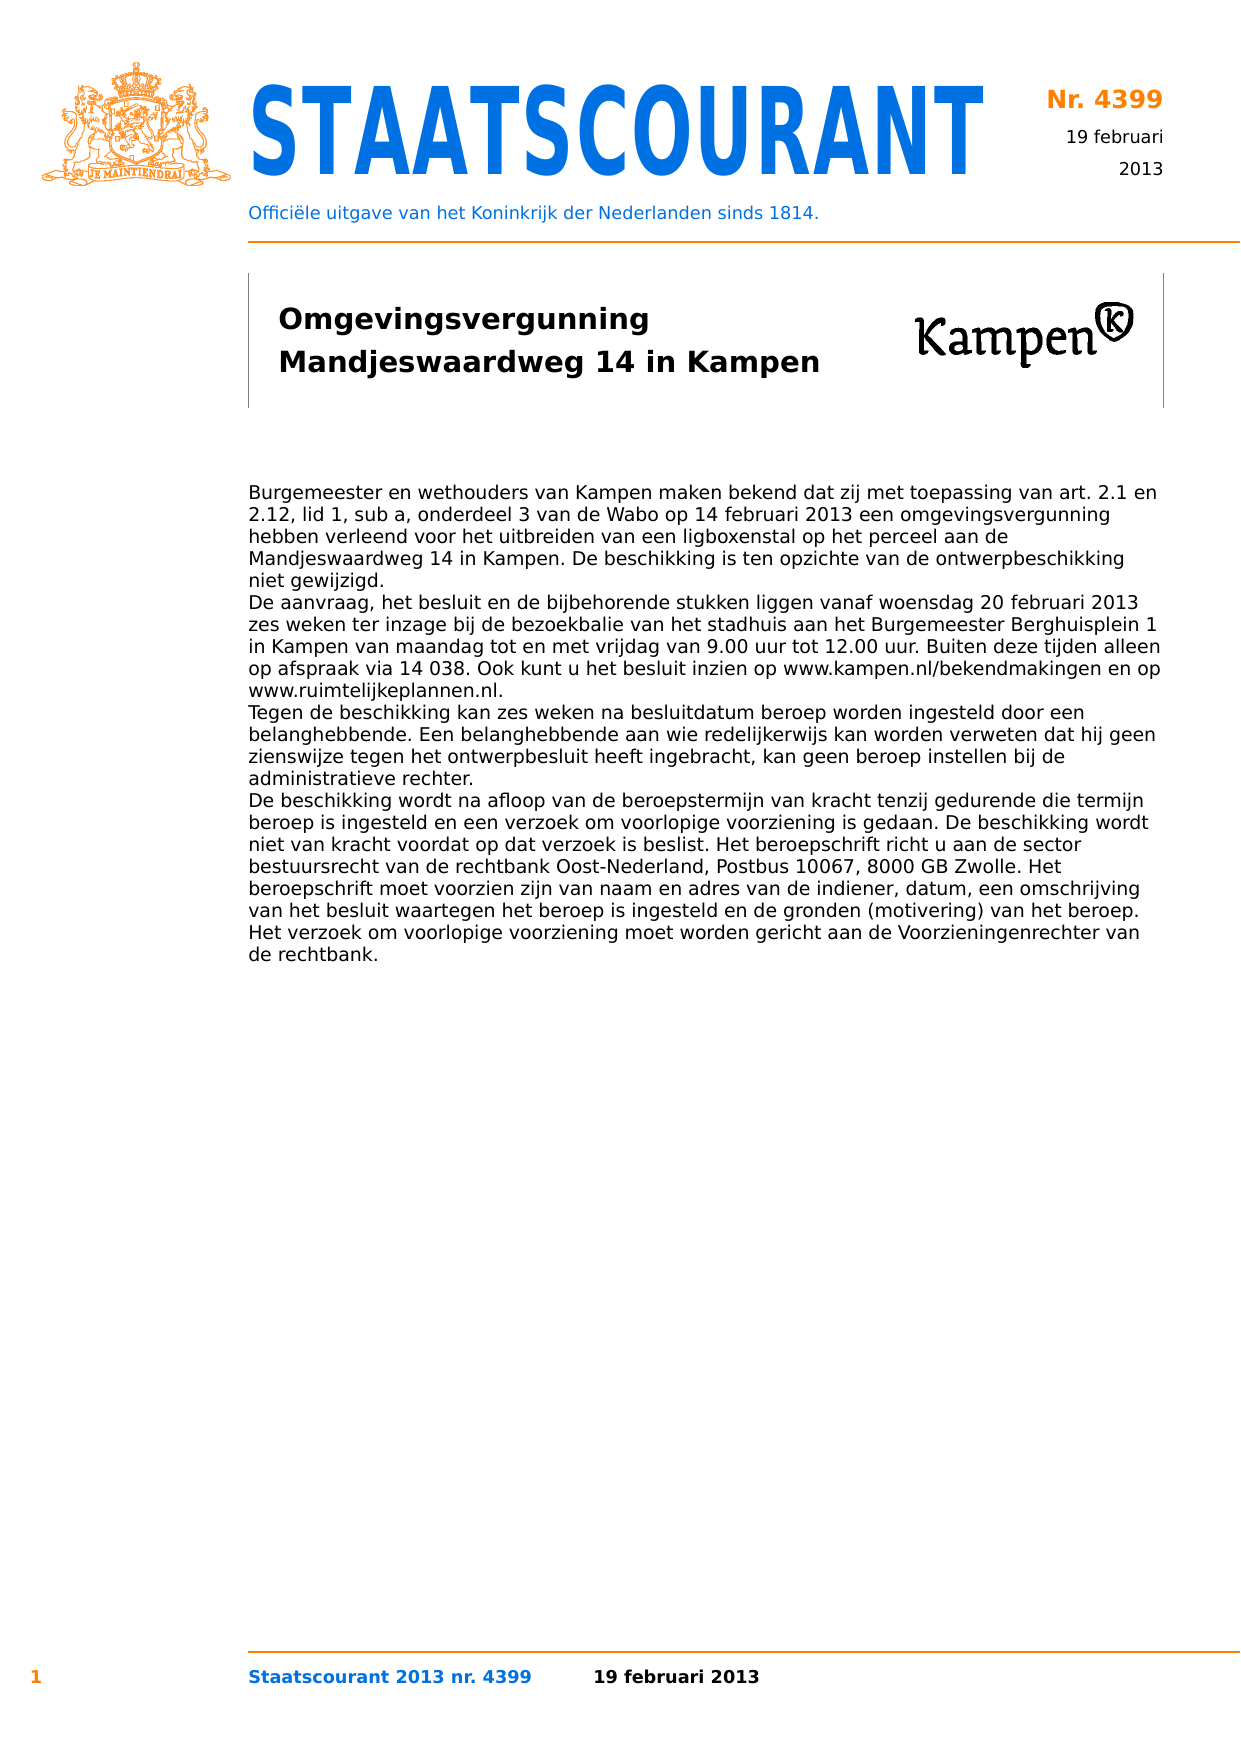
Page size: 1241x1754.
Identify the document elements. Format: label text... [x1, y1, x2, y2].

text Burgemeester en wethouders van Kampen maken bekend dat zij met toepassing van art. 2.1 en 2.12, lid 1, sub a, onderdeel 3 van de Wabo op 14 februari 2013 een omgevingsvergunning hebben verleend voor het uitbreiden van een ligboxenstal op het perceel aan de Mandjeswaardweg 14 in Kampen. De beschikking is ten opzichte van de ontwerpbeschikking niet gewijzigd. [248, 482, 1163, 592]
table_header Nr. 4399 [998, 62, 1240, 121]
subtitle Omgevingsvergunning Mandjeswaardweg 14 in Kampen [249, 273, 1163, 408]
table_cell Officiële uitgave van het Koninkrijk der Nederlanden sinds 1814. [248, 203, 1240, 241]
text De aanvraag, het besluit en de bijbehorende stukken liggen vanaf woensdag 20 februari 2013 zes weken ter inzage bij de bezoekbalie van het stadhuis aan het Burgemeester Berghuisplein 1 in Kampen van maandag tot en met vrijdag van 9.00 uur tot 12.00 uur. Buiten deze tijden alleen op afspraak via 14 038. Ook kunt u het besluit inzien op www.kampen.nl/bekendmakingen en op www.ruimtelijkeplannen.nl. [248, 592, 1163, 702]
table_header [25, 62, 248, 241]
table_cell 19 februari [998, 121, 1240, 153]
table_header STAATSCOURANT [248, 62, 998, 203]
table_cell 2013 [998, 153, 1240, 203]
picture [41, 62, 231, 186]
text Tegen de beschikking kan zes weken na besluitdatum beroep worden ingesteld door een belanghebbende. Een belanghebbende aan wie redelijkerwijs kan worden verweten dat hij geen zienswijze tegen het ontwerpbesluit heeft ingebracht, kan geen beroep instellen bij de administratieve rechter. [248, 702, 1163, 790]
picture [914, 302, 1134, 368]
text De beschikking wordt na afloop van de beroepstermijn van kracht tenzij gedurende die termijn beroep is ingesteld en een verzoek om voorlopige voorziening is gedaan. De beschikking wordt niet van kracht voordat op dat verzoek is beslist. Het beroepschrift richt u aan de sector bestuursrecht van de rechtbank Oost-Nederland, Postbus 10067, 8000 GB Zwolle. Het beroepschrift moet voorzien zijn van naam en adres van de indiener, datum, een omschrijving van het besluit waartegen het beroep is ingesteld en de gronden (motivering) van het beroep. Het verzoek om voorlopige voorziening moet worden gericht aan de Voorzieningenrechter van de rechtbank. [248, 790, 1163, 966]
